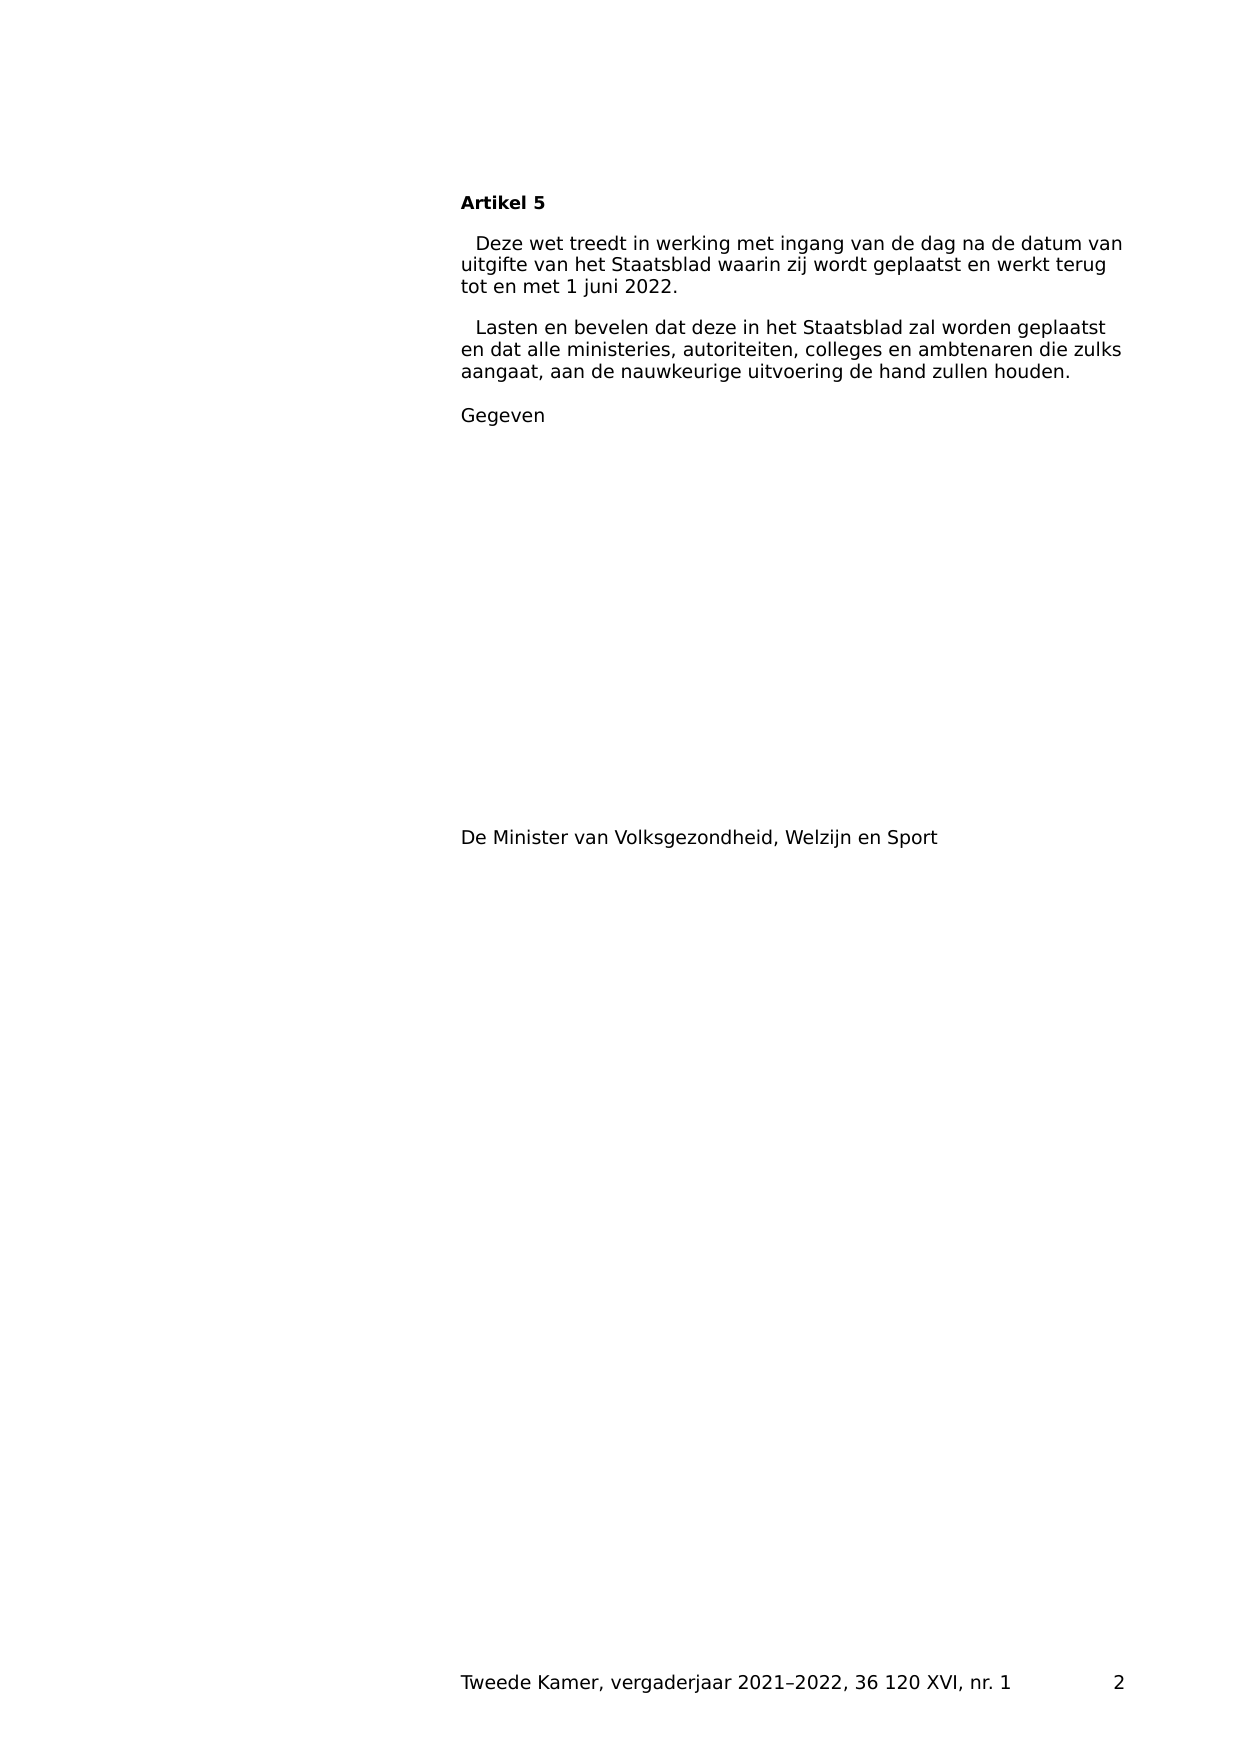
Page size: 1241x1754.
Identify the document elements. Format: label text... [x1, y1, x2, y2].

text De Minister van Volksgezondheid, Welzijn en Sport [461, 827, 1125, 849]
text Gegeven [461, 405, 1125, 427]
text Deze wet treedt in werking met ingang van de dag na de datum van uitgifte van het Staatsblad waarin zij wordt geplaatst en werkt terug tot en met 1 juni 2022. [461, 232, 1125, 298]
text Lasten en bevelen dat deze in het Staatsblad zal worden geplaatst en dat alle ministeries, autoriteiten, colleges en ambtenaren die zulks aangaat, aan de nauwkeurige uitvoering de hand zullen houden. [461, 317, 1125, 383]
title Artikel 5 [461, 191, 1125, 214]
